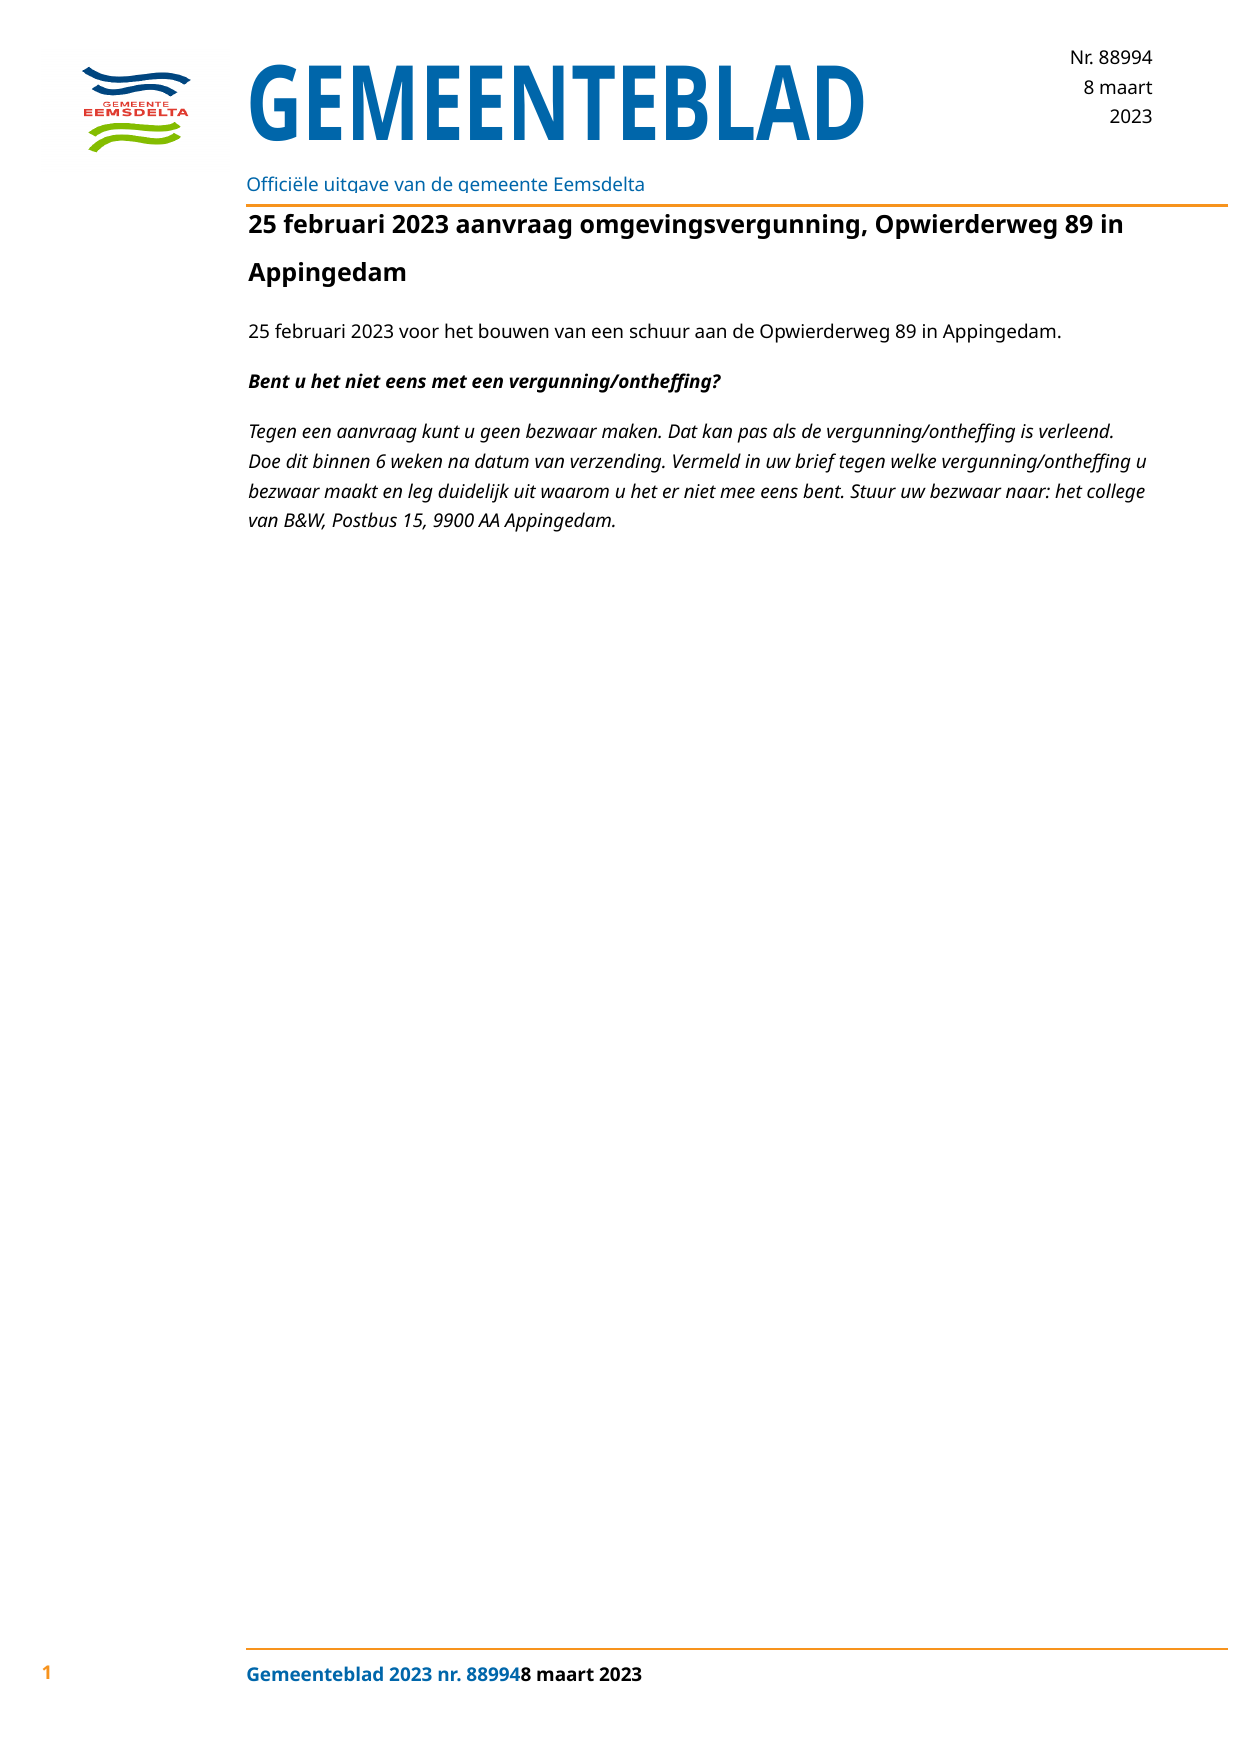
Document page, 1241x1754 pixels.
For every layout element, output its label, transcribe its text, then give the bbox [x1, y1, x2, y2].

text Bent u het niet eens met een vergunning/ontheffing? [248, 368, 1152, 394]
text 25 februari 2023 aanvraag omgevingsvergunning, Opwierderweg 89 in Appingedam [248, 207, 1152, 288]
text Tegen een aanvraag kunt u geen bezwaar maken. Dat kan pas als de vergunning/ontheffing is verleend. Doe dit binnen 6 weken na datum van verzending. Vermeld in uw brief tegen welke vergunning/ontheffing u bezwaar maakt en leg duidelijk uit waarom u het er niet mee eens bent. Stuur uw bezwaar naar: het college van B&W, Postbus 15, 9900 AA Appingedam. [248, 419, 1152, 533]
text 25 februari 2023 voor het bouwen van een schuur aan de Opwierderweg 89 in Appingedam. [248, 318, 1152, 344]
picture [41, 47, 231, 172]
